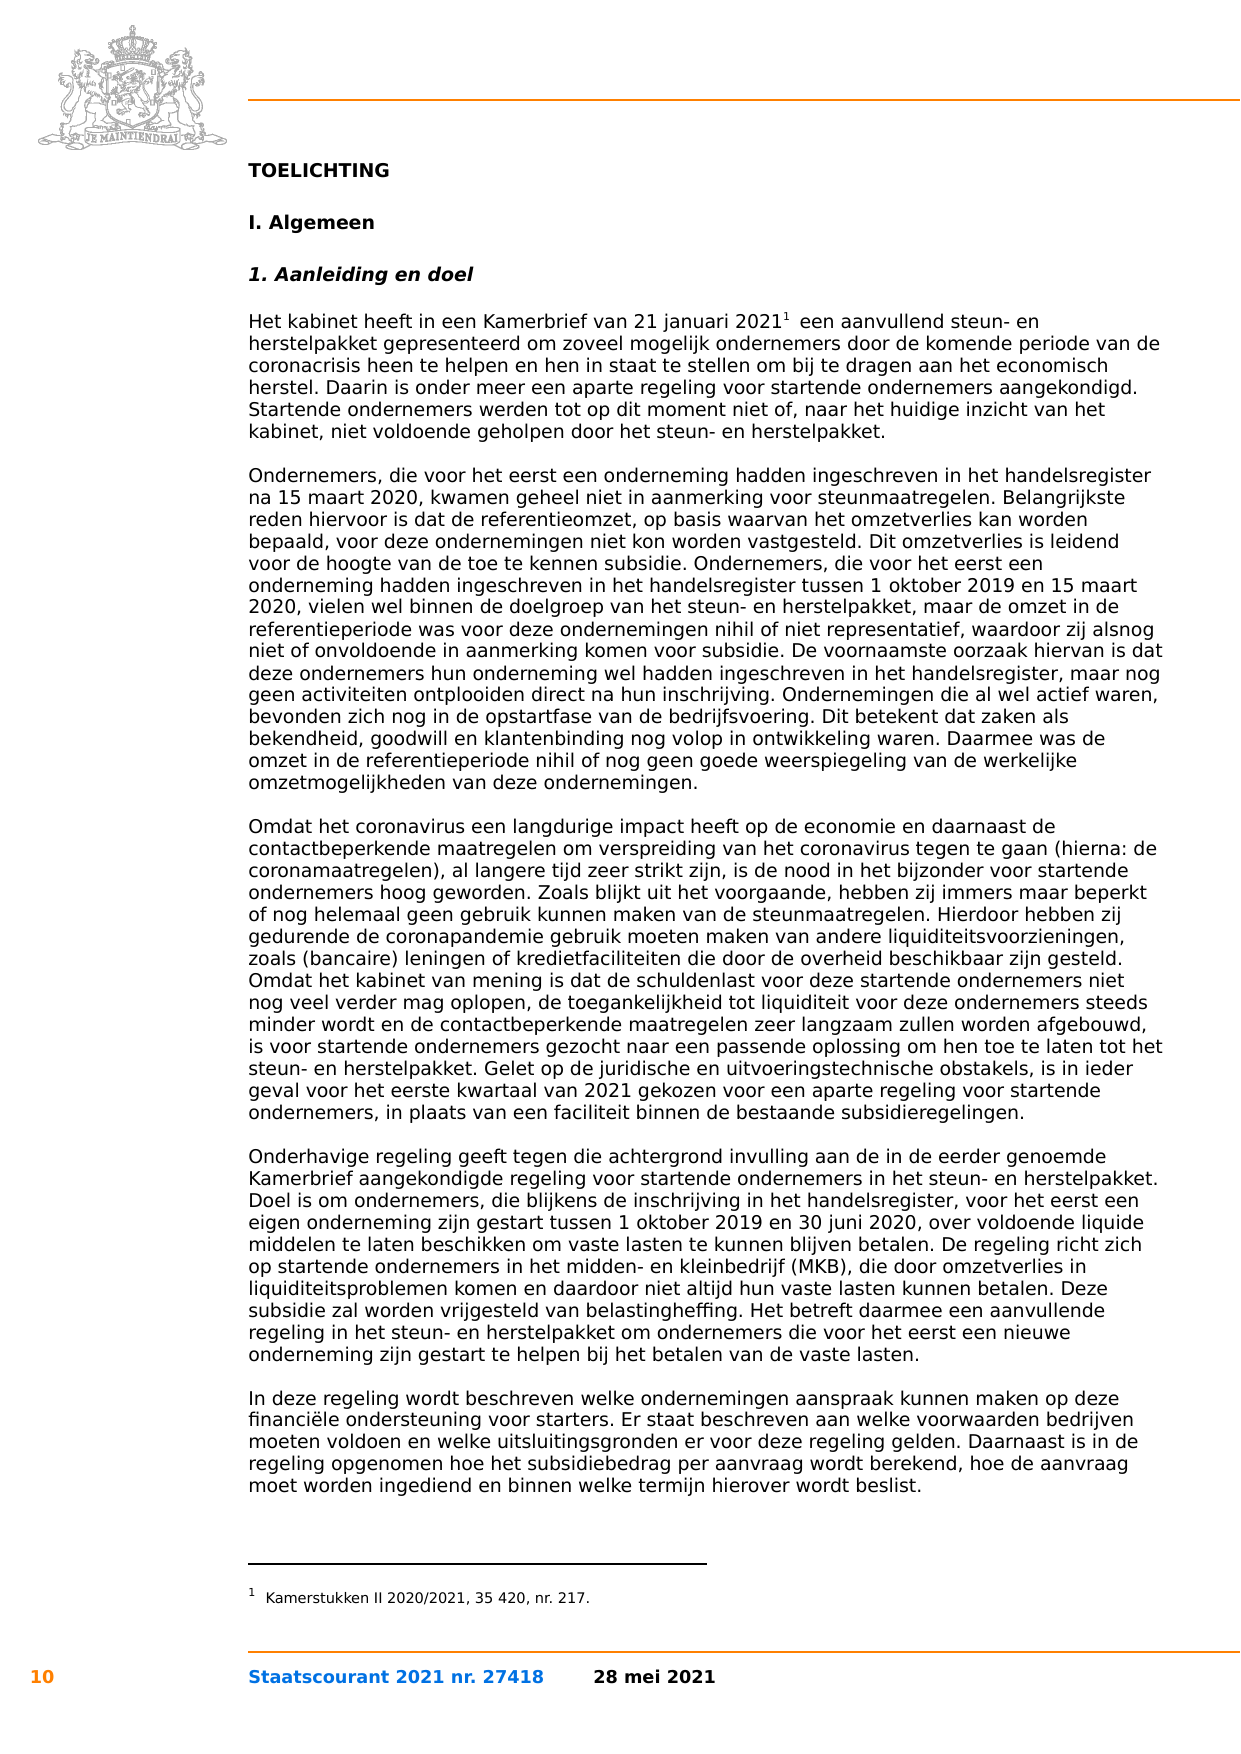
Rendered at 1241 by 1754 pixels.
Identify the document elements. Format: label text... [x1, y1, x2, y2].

text Ondernemers, die voor het eerst een onderneming hadden ingeschreven in het handelsregister na 15 maart 2020, kwamen geheel niet in aanmerking voor steunmaatregelen. Belangrijkste reden hiervoor is dat de referentieomzet, op basis waarvan het omzetverlies kan worden bepaald, voor deze ondernemingen niet kon worden vastgesteld. Dit omzetverlies is leidend voor de hoogte van de toe te kennen subsidie. Ondernemers, die voor het eerst een onderneming hadden ingeschreven in het handelsregister tussen 1 oktober 2019 en 15 maart 2020, vielen wel binnen de doelgroep van het steun- en herstelpakket, maar de omzet in de referentieperiode was voor deze ondernemingen nihil of niet representatief, waardoor zij alsnog niet of onvoldoende in aanmerking komen voor subsidie. De voornaamste oorzaak hiervan is dat deze ondernemers hun onderneming wel hadden ingeschreven in het handelsregister, maar nog geen activiteiten ontplooiden direct na hun inschrijving. Ondernemingen die al wel actief waren, bevonden zich nog in de opstartfase van de bedrijfsvoering. Dit betekent dat zaken als bekendheid, goodwill en klantenbinding nog volop in ontwikkeling waren. Daarmee was de omzet in de referentieperiode nihil of nog geen goede weerspiegeling van de werkelijke omzetmogelijkheden van deze ondernemingen. [248, 464, 1163, 794]
text Omdat het coronavirus een langdurige impact heeft op de economie en daarnaast de contactbeperkende maatregelen om verspreiding van het coronavirus tegen te gaan (hierna: de coronamaatregelen), al langere tijd zeer strikt zijn, is de nood in het bijzonder voor startende ondernemers hoog geworden. Zoals blijkt uit het voorgaande, hebben zij immers maar beperkt of nog helemaal geen gebruik kunnen maken van de steunmaatregelen. Hierdoor hebben zij gedurende de coronapandemie gebruik moeten maken van andere liquiditeitsvoorzieningen, zoals (bancaire) leningen of kredietfaciliteiten die door de overheid beschikbaar zijn gesteld. Omdat het kabinet van mening is dat de schuldenlast voor deze startende ondernemers niet nog veel verder mag oplopen, de toegankelijkheid tot liquiditeit voor deze ondernemers steeds minder wordt en de contactbeperkende maatregelen zeer langzaam zullen worden afgebouwd, is voor startende ondernemers gezocht naar een passende oplossing om hen toe te laten tot het steun- en herstelpakket. Gelet op de juridische en uitvoeringstechnische obstakels, is in ieder geval voor het eerste kwartaal van 2021 gekozen voor een aparte regeling voor startende ondernemers, in plaats van een faciliteit binnen de bestaande subsidieregelingen. [248, 816, 1163, 1124]
subtitle 1. Aanleiding en doel [248, 264, 1163, 286]
subtitle TOELICHTING [248, 160, 1163, 182]
subtitle I. Algemeen [248, 212, 1163, 234]
text In deze regeling wordt beschreven welke ondernemingen aanspraak kunnen maken op deze financiële ondersteuning voor starters. Er staat beschreven aan welke voorwaarden bedrijven moeten voldoen en welke uitsluitingsgronden er voor deze regeling gelden. Daarnaast is in de regeling opgenomen hoe het subsidiebedrag per aanvraag wordt berekend, hoe de aanvraag moet worden ingediend en binnen welke termijn hierover wordt beslist. [248, 1387, 1163, 1497]
text Kamerstukken II 2020/2021, 35 420, nr. 217. [248, 1586, 1163, 1608]
text Onderhavige regeling geeft tegen die achtergrond invulling aan de in de eerder genoemde Kamerbrief aangekondigde regeling voor startende ondernemers in het steun- en herstelpakket. Doel is om ondernemers, die blijkens de inschrijving in het handelsregister, voor het eerst een eigen onderneming zijn gestart tussen 1 oktober 2019 en 30 juni 2020, over voldoende liquide middelen te laten beschikken om vaste lasten te kunnen blijven betalen. De regeling richt zich op startende ondernemers in het midden- en kleinbedrijf (MKB), die door omzetverlies in liquiditeitsproblemen komen en daardoor niet altijd hun vaste lasten kunnen betalen. Deze subsidie zal worden vrijgesteld van belastingheffing. Het betreft daarmee een aanvullende regeling in het steun- en herstelpakket om ondernemers die voor het eerst een nieuwe onderneming zijn gestart te helpen bij het betalen van de vaste lasten. [248, 1146, 1163, 1366]
picture [38, 25, 227, 150]
text Het kabinet heeft in een Kamerbrief van 21 januari 2021 een aanvullend steun- en herstelpakket gepresenteerd om zoveel mogelijk ondernemers door de komende periode van de coronacrisis heen te helpen en hen in staat te stellen om bij te dragen aan het economisch herstel. Daarin is onder meer een aparte regeling voor startende ondernemers aangekondigd. Startende ondernemers werden tot op dit moment niet of, naar het huidige inzicht van het kabinet, niet voldoende geholpen door het steun- en herstelpakket. [248, 311, 1163, 443]
